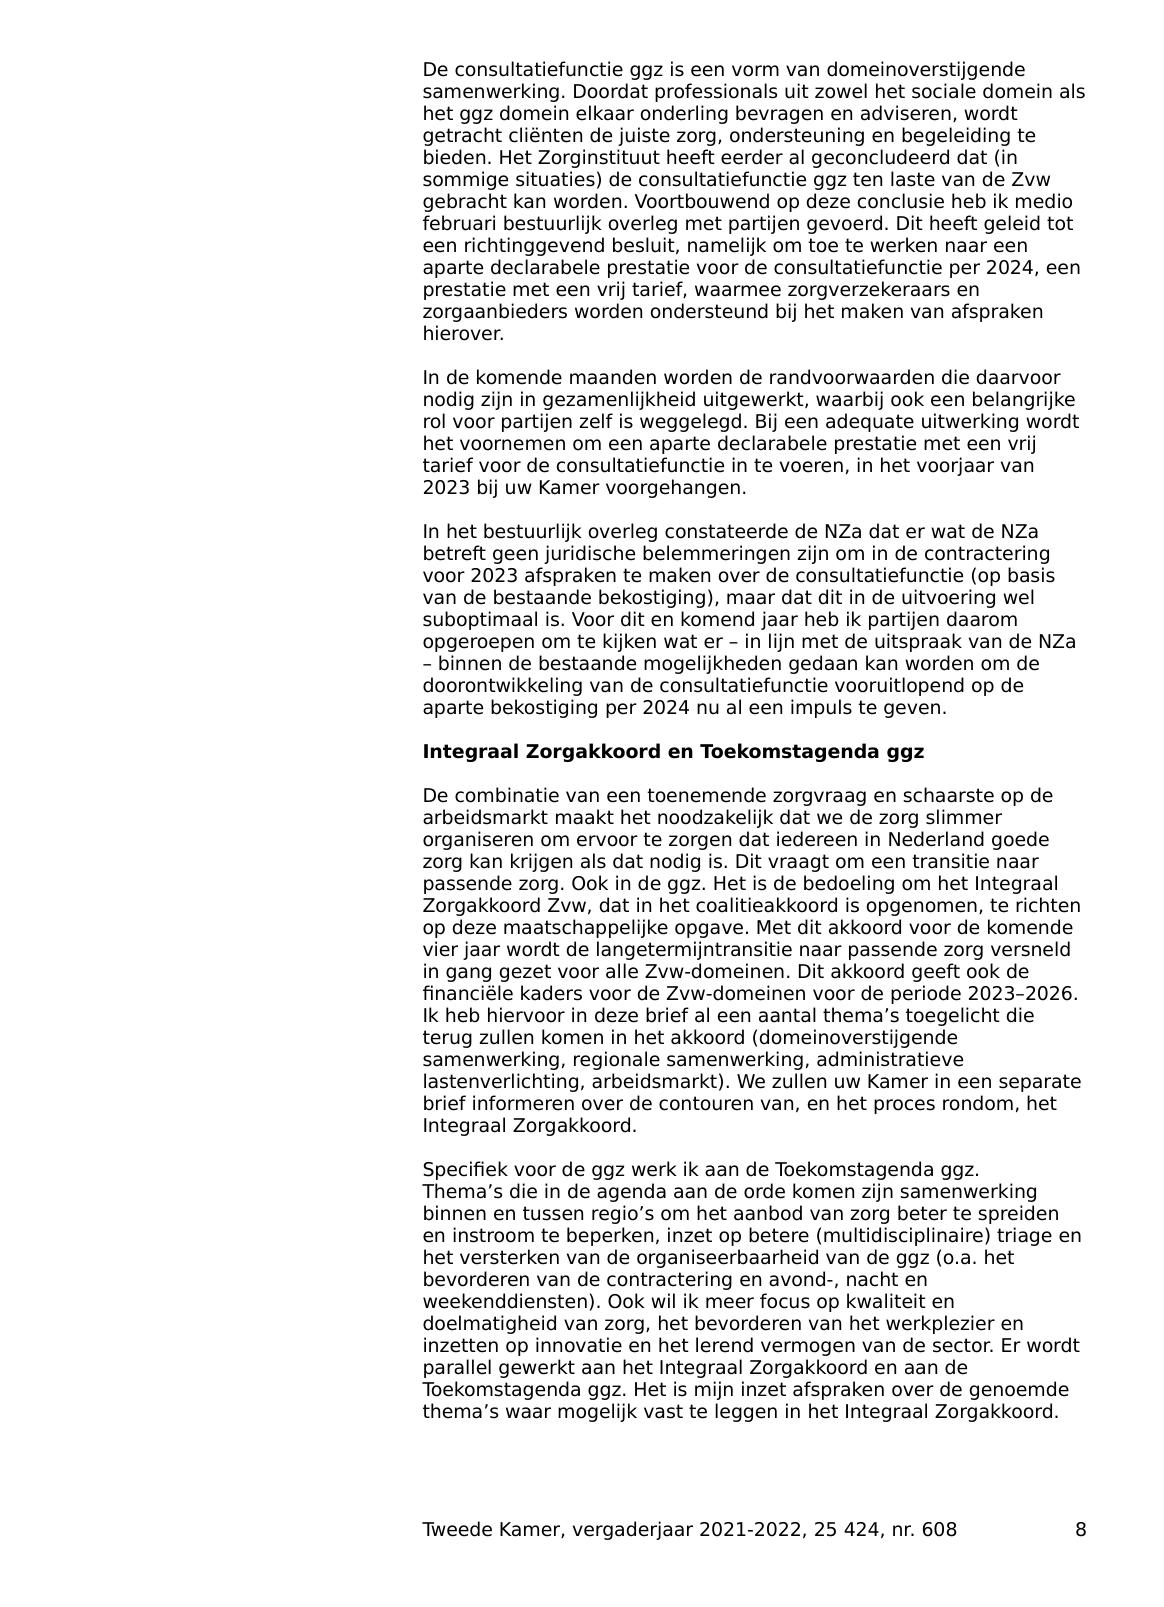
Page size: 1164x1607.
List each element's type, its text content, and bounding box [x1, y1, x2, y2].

text In de komende maanden worden de randvoorwaarden die daarvoor nodig zijn in gezamenlijkheid uitgewerkt, waarbij ook een belangrijke rol voor partijen zelf is weggelegd. Bij een adequate uitwerking wordt het voornemen om een aparte declarabele prestatie met een vrij tarief voor de consultatiefunctie in te voeren, in het voorjaar van 2023 bij uw Kamer voorgehangen. [422, 367, 1087, 499]
text In het bestuurlijk overleg constateerde de NZa dat er wat de NZa betreft geen juridische belemmeringen zijn om in de contractering voor 2023 afspraken te maken over de consultatiefunctie (op basis van de bestaande bekostiging), maar dat dit in de uitvoering wel suboptimaal is. Voor dit en komend jaar heb ik partijen daarom opgeroepen om te kijken wat er – in lijn met de uitspraak van de NZa – binnen de bestaande mogelijkheden gedaan kan worden om de doorontwikkeling van de consultatiefunctie vooruitlopend op de aparte bekostiging per 2024 nu al een impuls te geven. [422, 521, 1087, 719]
text De combinatie van een toenemende zorgvraag en schaarste op de arbeidsmarkt maakt het noodzakelijk dat we de zorg slimmer organiseren om ervoor te zorgen dat iedereen in Nederland goede zorg kan krijgen als dat nodig is. Dit vraagt om een transitie naar passende zorg. Ook in de ggz. Het is de bedoeling om het Integraal Zorgakkoord Zvw, dat in het coalitieakkoord is opgenomen, te richten op deze maatschappelijke opgave. Met dit akkoord voor de komende vier jaar wordt de langetermijntransitie naar passende zorg versneld in gang gezet voor alle Zvw-domeinen. Dit akkoord geeft ook de financiële kaders voor de Zvw-domeinen voor de periode 2023–2026. Ik heb hiervoor in deze brief al een aantal thema’s toegelicht die terug zullen komen in het akkoord (domeinoverstijgende samenwerking, regionale samenwerking, administratieve lastenverlichting, arbeidsmarkt). We zullen uw Kamer in een separate brief informeren over de contouren van, en het proces rondom, het Integraal Zorgakkoord. [422, 785, 1087, 1137]
subtitle Integraal Zorgakkoord en Toekomstagenda ggz [422, 741, 1087, 763]
text De consultatiefunctie ggz is een vorm van domeinoverstijgende samenwerking. Doordat professionals uit zowel het sociale domein als het ggz domein elkaar onderling bevragen en adviseren, wordt getracht cliënten de juiste zorg, ondersteuning en begeleiding te bieden. Het Zorginstituut heeft eerder al geconcludeerd dat (in sommige situaties) de consultatiefunctie ggz ten laste van de Zvw gebracht kan worden. Voortbouwend op deze conclusie heb ik medio februari bestuurlijk overleg met partijen gevoerd. Dit heeft geleid tot een richtinggevend besluit, namelijk om toe te werken naar een aparte declarabele prestatie voor de consultatiefunctie per 2024, een prestatie met een vrij tarief, waarmee zorgverzekeraars en zorgaanbieders worden ondersteund bij het maken van afspraken hierover. [422, 59, 1087, 345]
text Specifiek voor de ggz werk ik aan de Toekomstagenda ggz. [422, 1159, 1087, 1181]
text Thema’s die in de agenda aan de orde komen zijn samenwerking binnen en tussen regio’s om het aanbod van zorg beter te spreiden en instroom te beperken, inzet op betere (multidisciplinaire) triage en het versterken van de organiseerbaarheid van de ggz (o.a. het bevorderen van de contractering en avond-, nacht en weekenddiensten). Ook wil ik meer focus op kwaliteit en doelmatigheid van zorg, het bevorderen van het werkplezier en inzetten op innovatie en het lerend vermogen van de sector. Er wordt parallel gewerkt aan het Integraal Zorgakkoord en aan de Toekomstagenda ggz. Het is mijn inzet afspraken over de genoemde thema’s waar mogelijk vast te leggen in het Integraal Zorgakkoord. [422, 1181, 1087, 1423]
